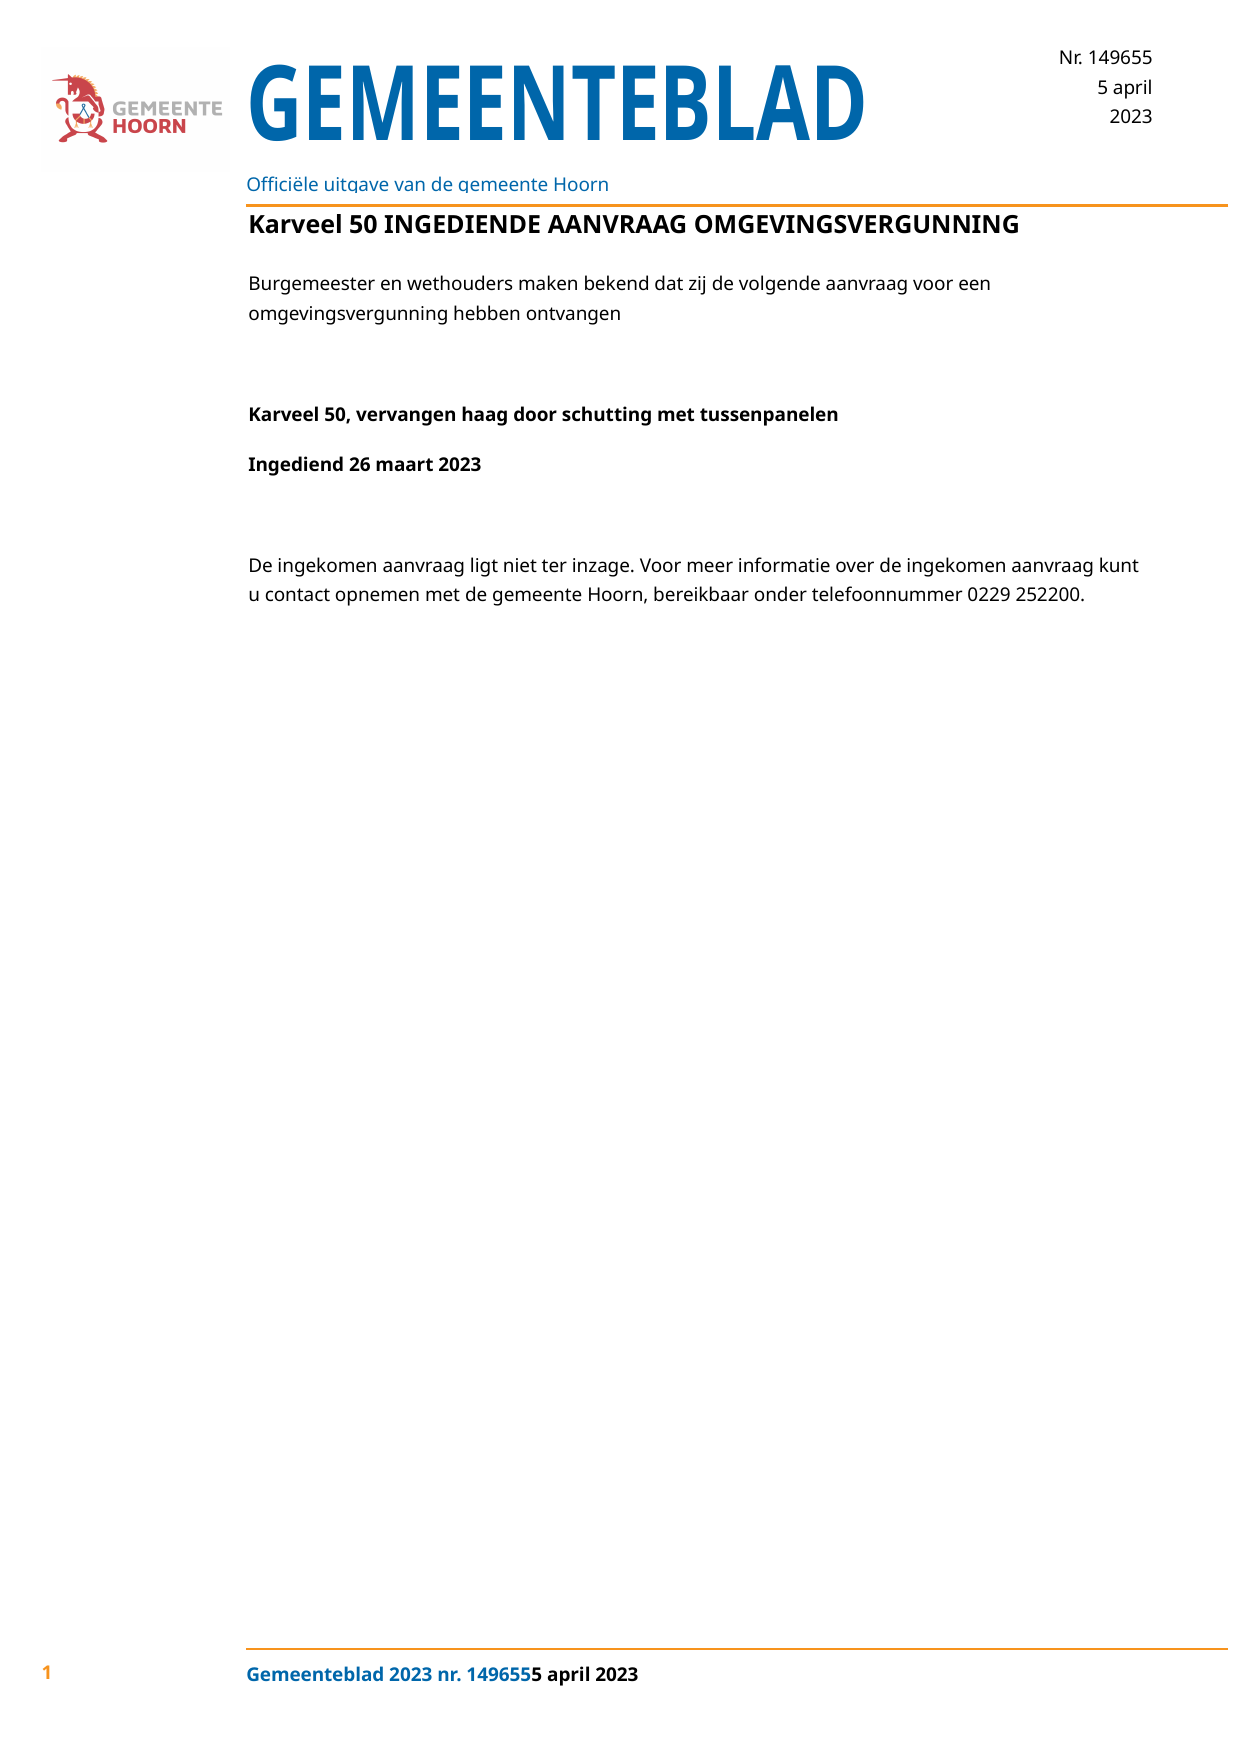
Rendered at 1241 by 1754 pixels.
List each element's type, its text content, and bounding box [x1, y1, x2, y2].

text De ingekomen aanvraag ligt niet ter inzage. Voor meer informatie over de ingekomen aanvraag kunt u contact opnemen met de gemeente Hoorn, bereikbaar onder telefoonnummer 0229 252200. [248, 552, 1152, 607]
text Burgemeester en wethouders maken bekend dat zij de volgende aanvraag voor een omgevingsvergunning hebben ontvangen [248, 270, 1152, 326]
text Karveel 50, vervangen haag door schutting met tussenpanelen [248, 401, 1152, 426]
text Karveel 50 INGEDIENDE AANVRAAG OMGEVINGSVERGUNNING [248, 207, 1152, 241]
text Ingediend 26 maart 2023 [248, 451, 1152, 477]
picture [41, 47, 231, 172]
